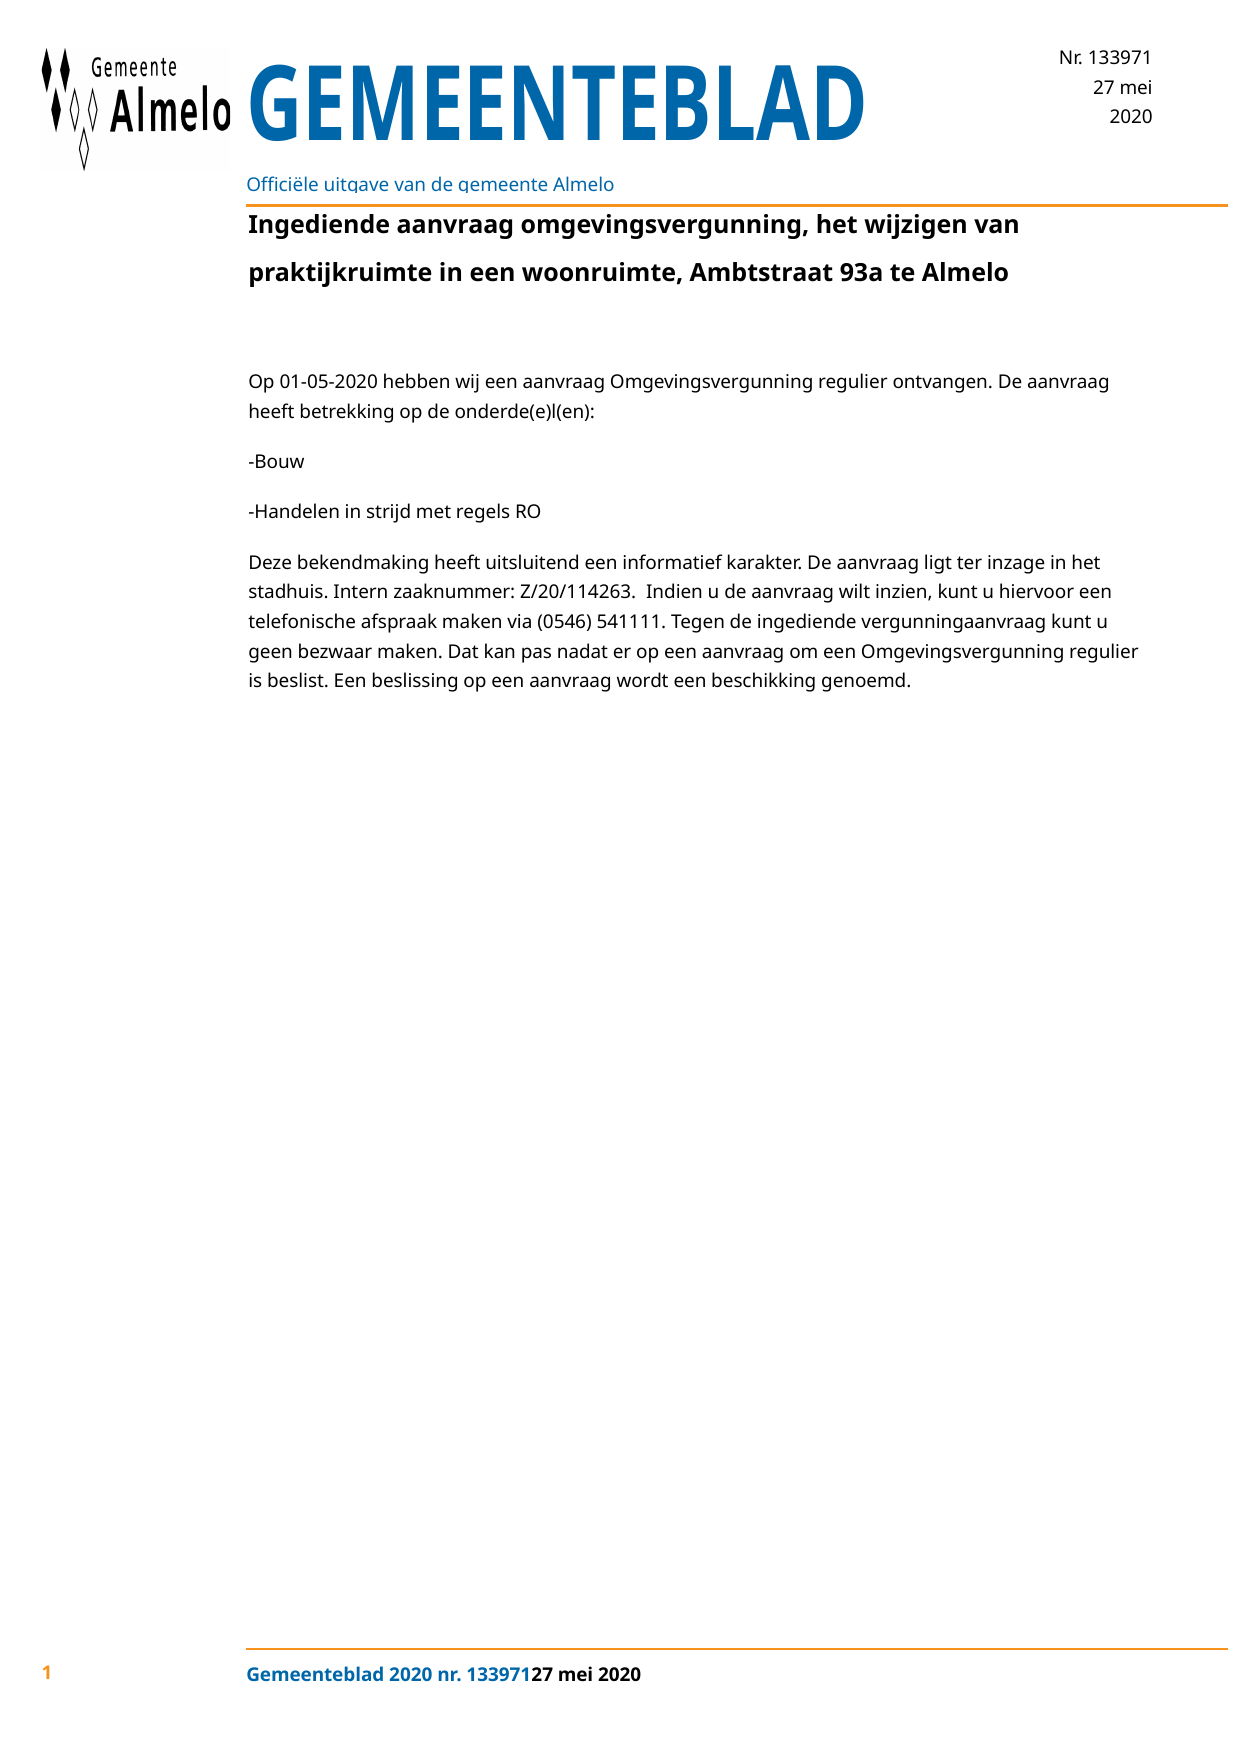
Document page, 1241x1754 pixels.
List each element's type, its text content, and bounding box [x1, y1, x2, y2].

text Ingediende aanvraag omgevingsvergunning, het wijzigen van praktijkruimte in een woonruimte, Ambtstraat 93a te Almelo [248, 207, 1152, 288]
text -Bouw [248, 448, 1152, 474]
picture [41, 47, 231, 172]
text Deze bekendmaking heeft uitsluitend een informatief karakter. De aanvraag ligt ter inzage in het stadhuis. Intern zaaknummer: Z/20/114263. Indien u de aanvraag wilt inzien, kunt u hiervoor een telefonische afspraak maken via (0546) 541111. Tegen de ingediende vergunningaanvraag kunt u geen bezwaar maken. Dat kan pas nadat er op een aanvraag om een Omgevingsvergunning regulier is beslist. Een beslissing op een aanvraag wordt een beschikking genoemd. [248, 549, 1152, 693]
text Op 01-05-2020 hebben wij een aanvraag Omgevingsvergunning regulier ontvangen. De aanvraag heeft betrekking op de onderde(e)l(en): [248, 368, 1152, 424]
text -Handelen in strijd met regels RO [248, 499, 1152, 524]
